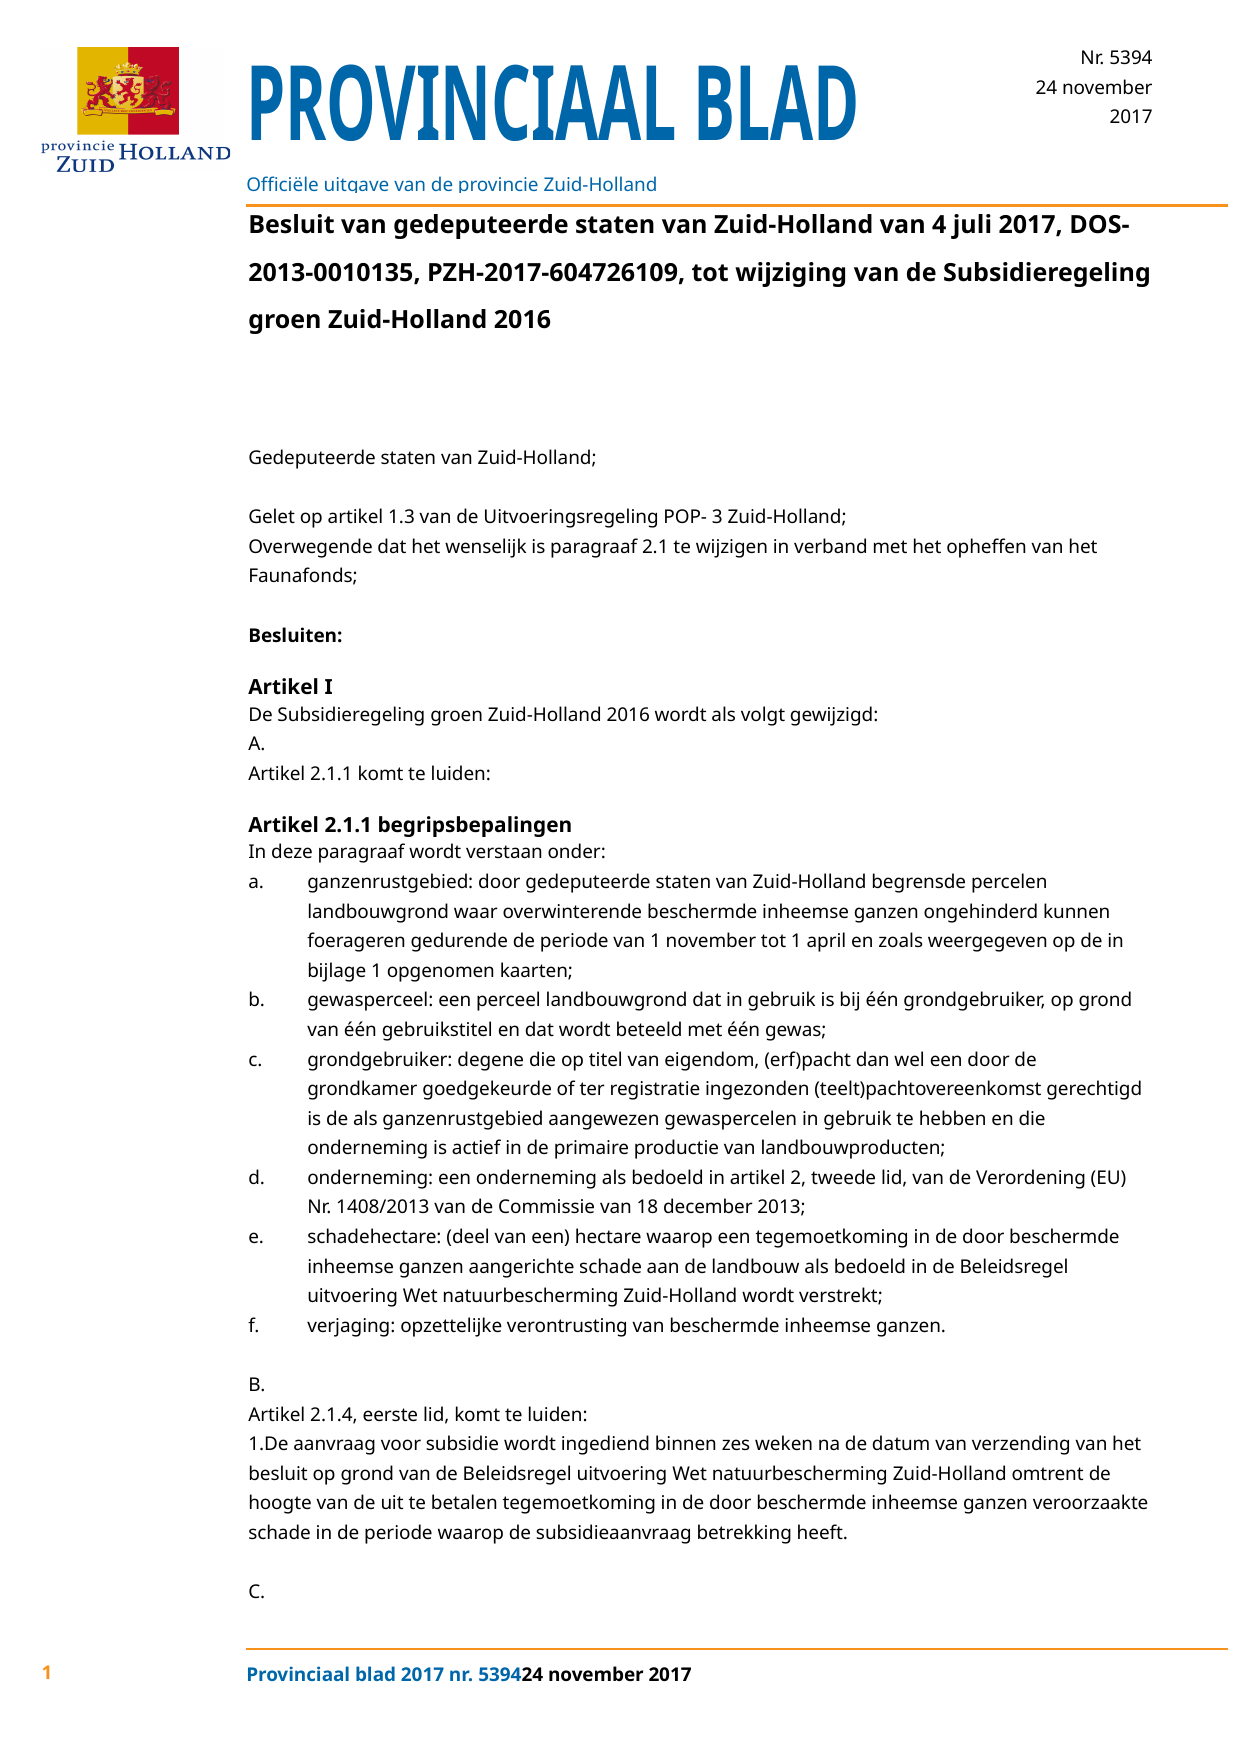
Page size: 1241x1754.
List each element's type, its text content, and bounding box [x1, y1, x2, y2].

text Artikel 2.1.1 begripsbepalingen [248, 810, 1152, 839]
list schadehectare: (deel van een) hectare waarop een tegemoetkoming in de door beschermde inheemse ganzen aangerichte schade aan de landbouw als bedoeld in de Beleidsregel uitvoering Wet natuurbescherming Zuid-Holland wordt verstrekt; [248, 1223, 1152, 1308]
list onderneming: een onderneming als bedoeld in artikel 2, tweede lid, van de Verordening (EU) Nr. 1408/2013 van de Commissie van 18 december 2013; [248, 1164, 1152, 1219]
text B. [248, 1371, 1152, 1397]
text Artikel I [248, 672, 1152, 701]
text Artikel 2.1.4, eerste lid, komt te luiden: [248, 1401, 1152, 1427]
list gewasperceel: een perceel landbouwgrond dat in gebruik is bij één grondgebruiker, op grond van één gebruikstitel en dat wordt beteeld met één gewas; [248, 987, 1152, 1042]
list ganzenrustgebied: door gedeputeerde staten van Zuid-Holland begrensde percelen landbouwgrond waar overwinterende beschermde inheemse ganzen ongehinderd kunnen foerageren gedurende de periode van 1 november tot 1 april en zoals weergegeven op de in bijlage 1 opgenomen kaarten; [248, 868, 1152, 983]
text C. [248, 1578, 1152, 1604]
list verjaging: opzettelijke verontrusting van beschermde inheemse ganzen. [248, 1312, 1152, 1338]
text Overwegende dat het wenselijk is paragraaf 2.1 te wijzigen in verband met het opheffen van het Faunafonds; [248, 533, 1152, 588]
text A. [248, 730, 1152, 756]
text Artikel 2.1.1 komt te luiden: [248, 760, 1152, 786]
text Gedeputeerde staten van Zuid-Holland; [248, 444, 1152, 470]
picture [41, 47, 231, 172]
text Besluit van gedeputeerde staten van Zuid-Holland van 4 juli 2017, DOS-2013-0010135, PZH-2017-604726109, tot wijziging van de Subsidieregeling groen Zuid-Holland 2016 [248, 207, 1152, 336]
text De Subsidieregeling groen Zuid-Holland 2016 wordt als volgt gewijzigd: [248, 701, 1152, 726]
text 1.De aanvraag voor subsidie wordt ingediend binnen zes weken na de datum van verzending van het besluit op grond van de Beleidsregel uitvoering Wet natuurbescherming Zuid-Holland omtrent de hoogte van de uit te betalen tegemoetkoming in de door beschermde inheemse ganzen veroorzaakte schade in de periode waarop de subsidieaanvraag betrekking heeft. [248, 1430, 1152, 1545]
text Gelet op artikel 1.3 van de Uitvoeringsregeling POP- 3 Zuid-Holland; [248, 503, 1152, 529]
text In deze paragraaf wordt verstaan onder: [248, 839, 1152, 864]
list grondgebruiker: degene die op titel van eigendom, (erf)pacht dan wel een door de grondkamer goedgekeurde of ter registratie ingezonden (teelt)pachtovereenkomst gerechtigd is de als ganzenrustgebied aangewezen gewaspercelen in gebruik te hebben en die onderneming is actief in de primaire productie van landbouwproducten; [248, 1046, 1152, 1160]
text Besluiten: [248, 622, 1152, 648]
